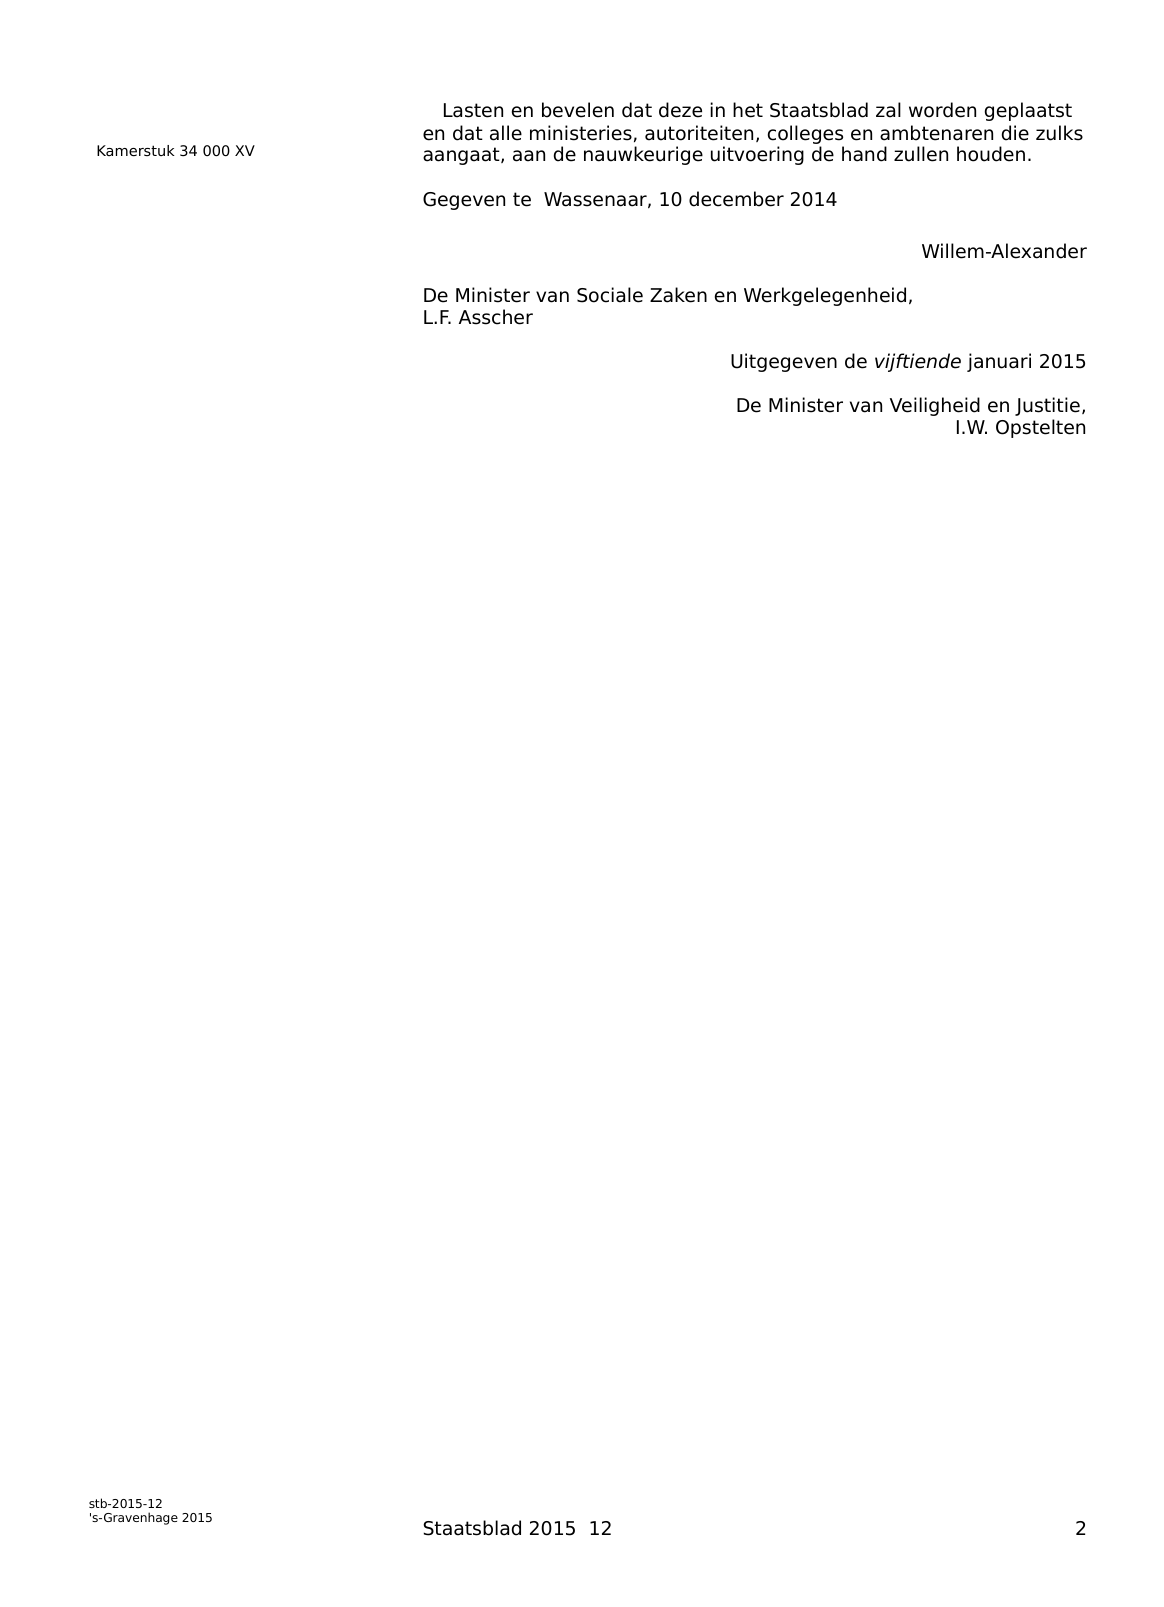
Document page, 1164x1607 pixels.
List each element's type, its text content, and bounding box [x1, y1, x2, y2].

text stb-2015-12 [88, 1497, 323, 1511]
text Gegeven te Wassenaar, 10 december 2014 [422, 188, 1087, 211]
text Kamerstuk 34 000 XV [77, 143, 396, 160]
text Willem-Alexander [422, 241, 1087, 262]
text 's-Gravenhage 2015 [88, 1511, 323, 1525]
text Uitgegeven de vijftiende januari 2015 [422, 351, 1087, 373]
text Lasten en bevelen dat deze in het Staatsblad zal worden geplaatst en dat alle ministeries, autoriteiten, colleges en ambtenaren die zulks aangaat, aan de nauwkeurige uitvoering de hand zullen houden. [422, 100, 1087, 166]
text De Minister van Veiligheid en Justitie, I.W. Opstelten [422, 395, 1087, 439]
text De Minister van Sociale Zaken en Werkgelegenheid, L.F. Asscher [422, 285, 1087, 329]
